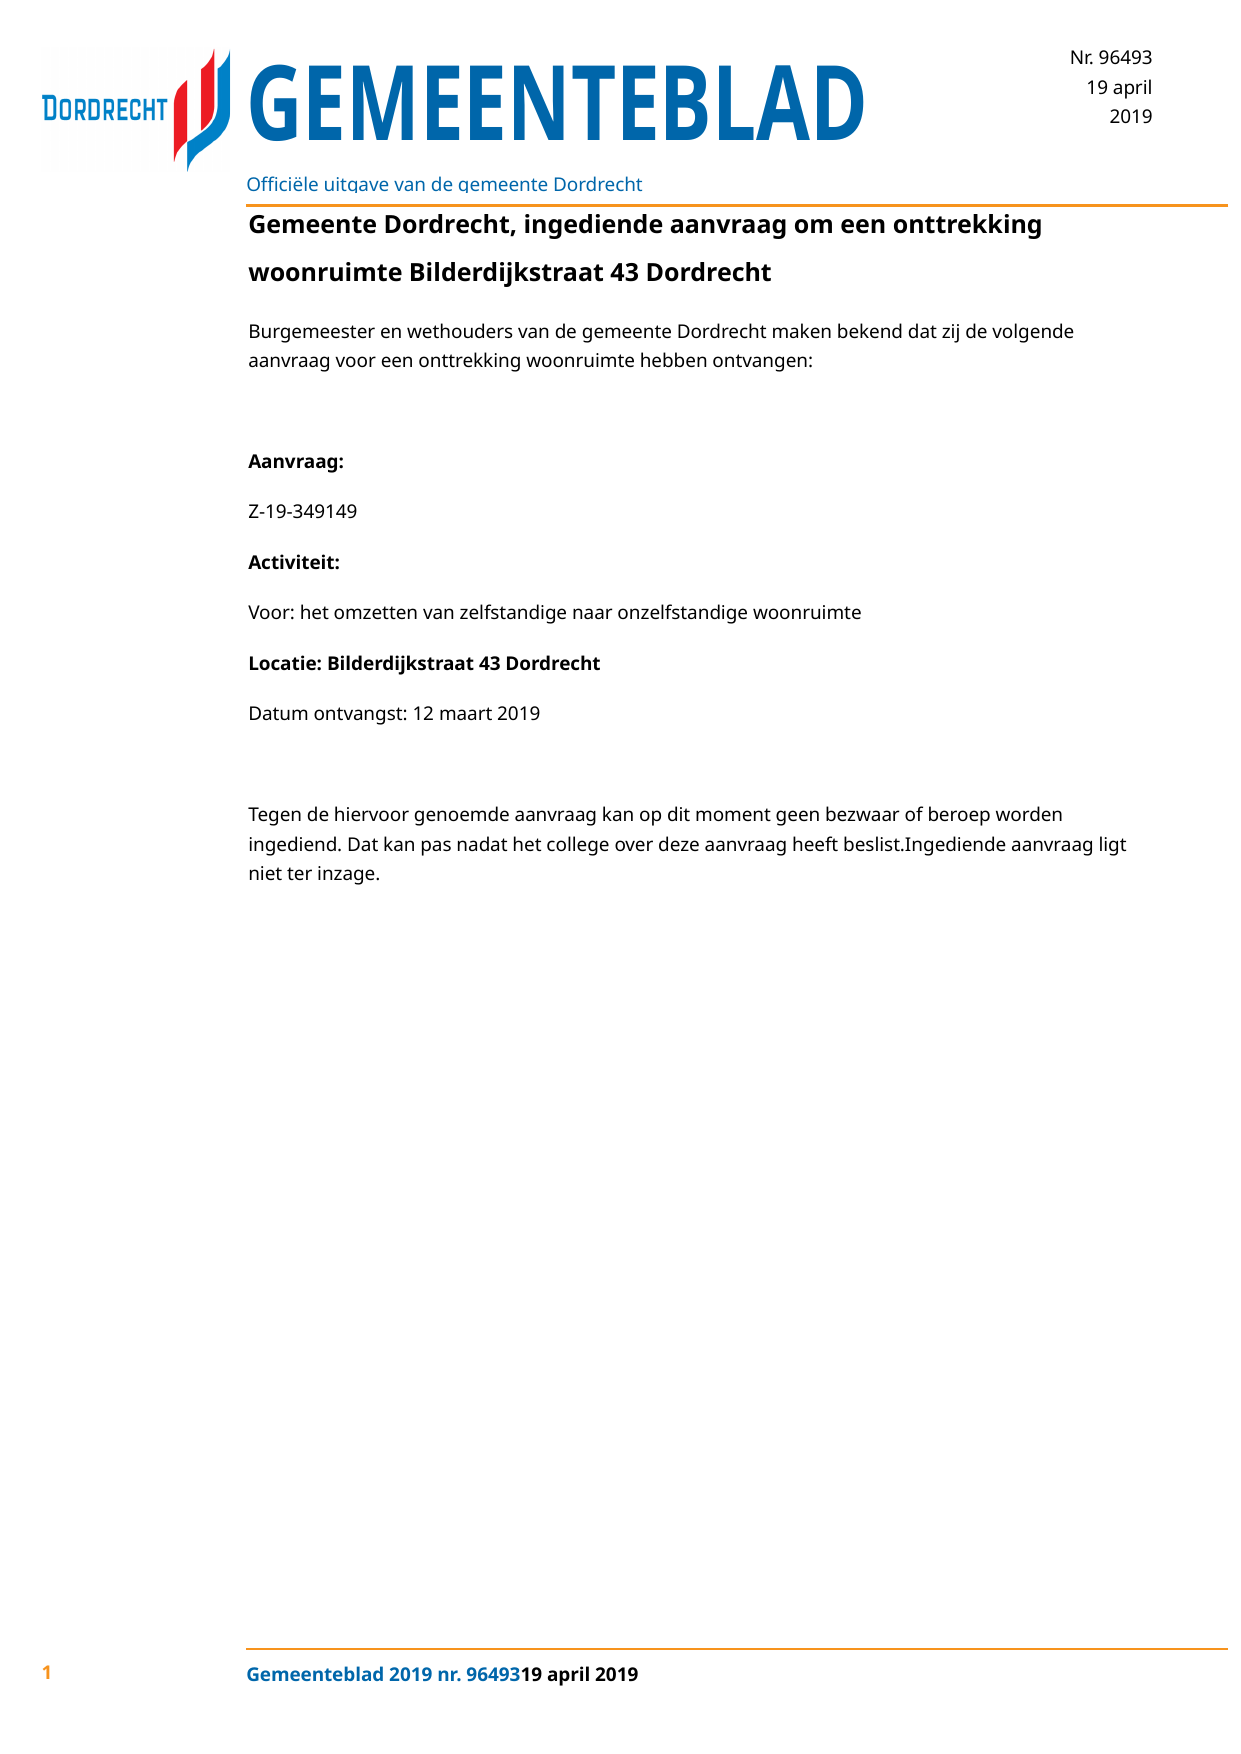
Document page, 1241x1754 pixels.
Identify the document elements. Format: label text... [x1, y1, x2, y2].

text Locatie: Bilderdijkstraat 43 Dordrecht [248, 650, 1152, 676]
text Gemeente Dordrecht, ingediende aanvraag om een onttrekking woonruimte Bilderdijkstraat 43 Dordrecht [248, 207, 1152, 288]
text Tegen de hiervoor genoemde aanvraag kan op dit moment geen bezwaar of beroep worden ingediend. Dat kan pas nadat het college over deze aanvraag heeft beslist.Ingediende aanvraag ligt niet ter inzage. [248, 801, 1152, 886]
text Datum ontvangst: 12 maart 2019 [248, 700, 1152, 726]
text Aanvraag: [248, 448, 1152, 474]
picture [41, 47, 231, 172]
text Burgemeester en wethouders van de gemeente Dordrecht maken bekend dat zij de volgende aanvraag voor een onttrekking woonruimte hebben ontvangen: [248, 318, 1152, 373]
text Activiteit: [248, 549, 1152, 575]
text Z-19-349149 [248, 499, 1152, 524]
text Voor: het omzetten van zelfstandige naar onzelfstandige woonruimte [248, 599, 1152, 625]
